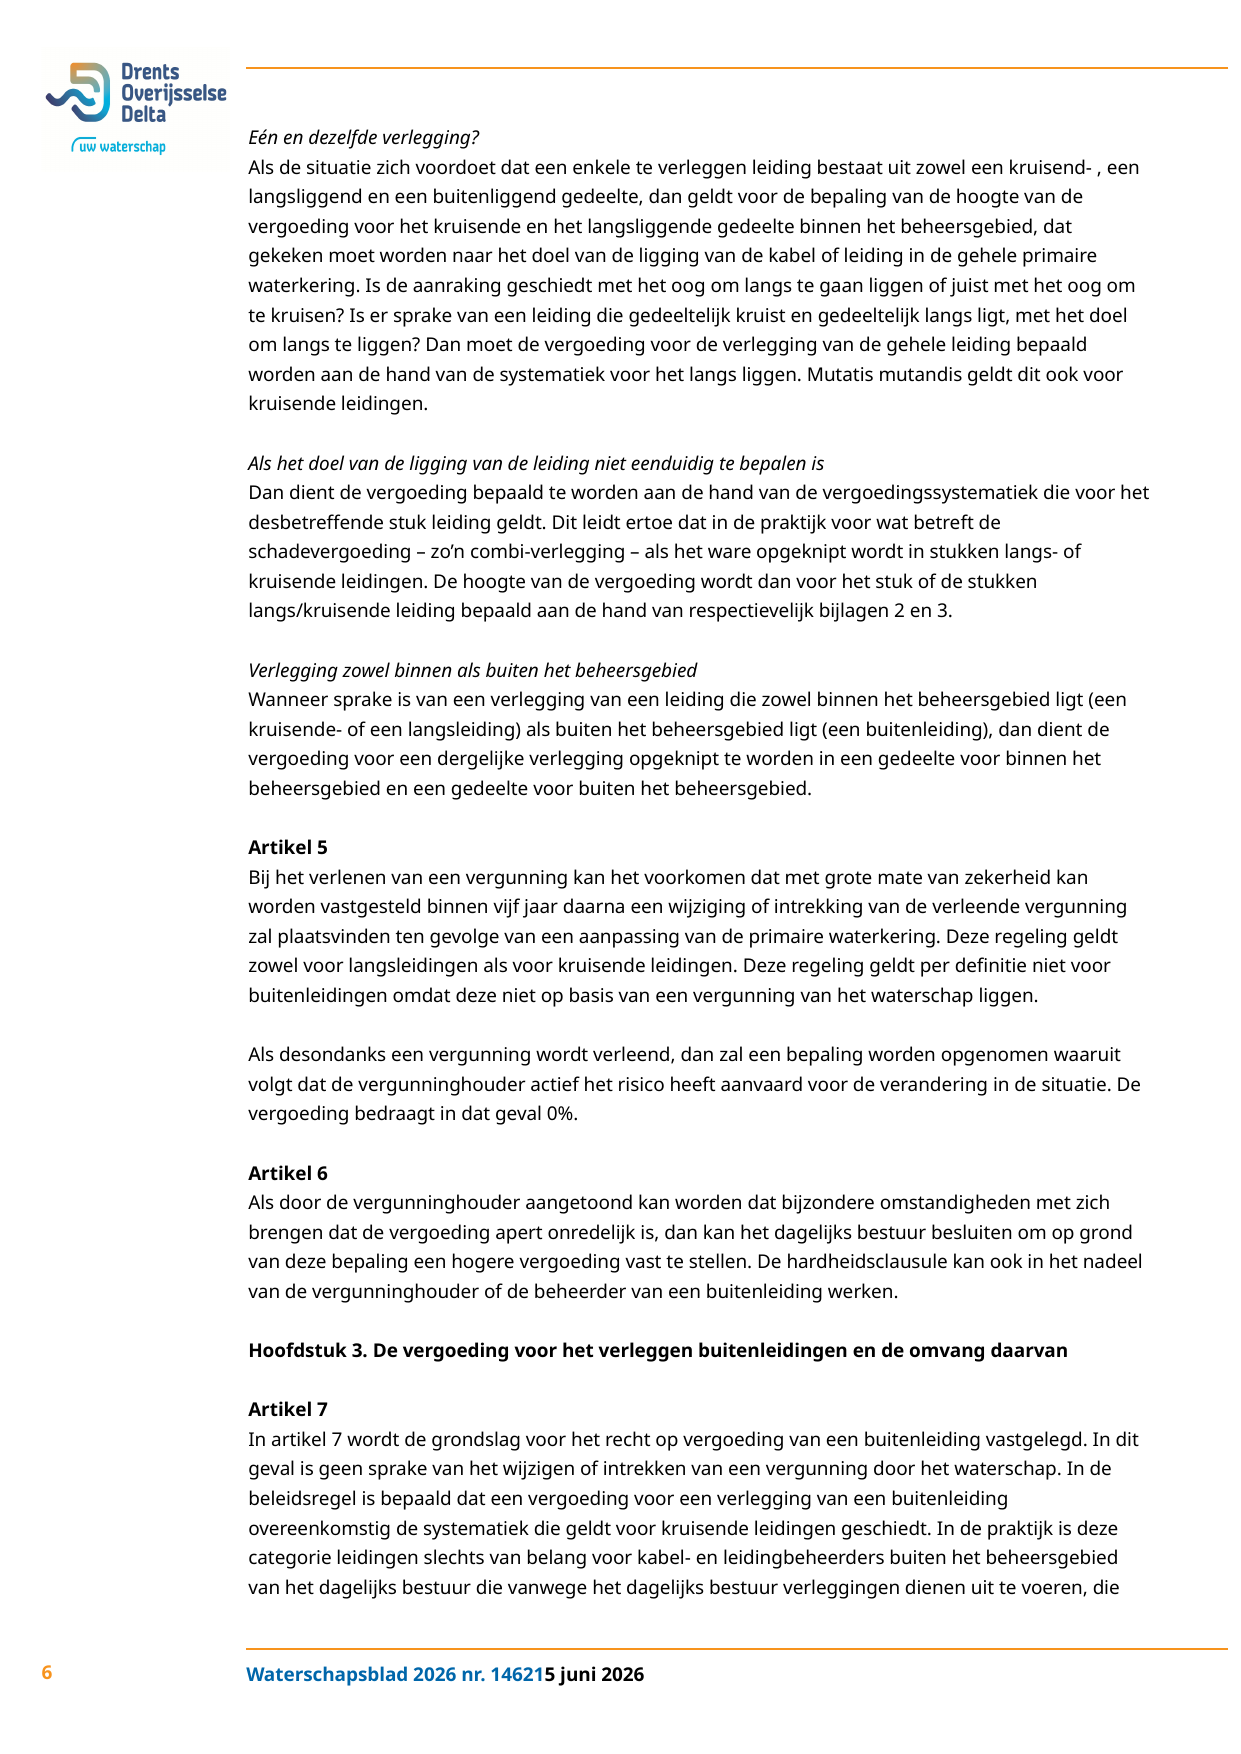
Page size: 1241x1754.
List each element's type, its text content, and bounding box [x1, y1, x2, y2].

text Verlegging zowel binnen als buiten het beheersgebied [248, 657, 1152, 683]
text Als de situatie zich voordoet dat een enkele te verleggen leiding bestaat uit zowel een kruisend- , een langsliggend en een buitenliggend gedeelte, dan geldt voor de bepaling van de hoogte van de vergoeding voor het kruisende en het langsliggende gedeelte binnen het beheersgebied, dat gekeken moet worden naar het doel van de ligging van de kabel of leiding in de gehele primaire waterkering. Is de aanraking geschiedt met het oog om langs te gaan liggen of juist met het oog om te kruisen? Is er sprake van een leiding die gedeeltelijk kruist en gedeeltelijk langs ligt, met het doel om langs te liggen? Dan moet de vergoeding voor de verlegging van de gehele leiding bepaald worden aan de hand van de systematiek voor het langs liggen. Mutatis mutandis geldt dit ook voor kruisende leidingen. [248, 154, 1152, 416]
text Als door de vergunninghouder aangetoond kan worden dat bijzondere omstandigheden met zich brengen dat de vergoeding apert onredelijk is, dan kan het dagelijks bestuur besluiten om op grond van deze bepaling een hogere vergoeding vast te stellen. De hardheidsclausule kan ook in het nadeel van de vergunninghouder of de beheerder van een buitenleiding werken. [248, 1189, 1152, 1304]
text Als desondanks een vergunning wordt verleend, dan zal een bepaling worden opgenomen waaruit volgt dat de vergunninghouder actief het risico heeft aanvaard voor de verandering in de situatie. De vergoeding bedraagt in dat geval 0%. [248, 1041, 1152, 1126]
text Eén en dezelfde verlegging? [248, 124, 1152, 150]
text Artikel 7 [248, 1396, 1152, 1422]
text Artikel 5 [248, 834, 1152, 860]
text Dan dient de vergoeding bepaald te worden aan de hand van de vergoedingssystematiek die voor het desbetreffende stuk leiding geldt. Dit leidt ertoe dat in de praktijk voor wat betreft de schadevergoeding – zo’n combi-verlegging – als het ware opgeknipt wordt in stukken langs- of kruisende leidingen. De hoogte van de vergoeding wordt dan voor het stuk of de stukken langs/kruisende leiding bepaald aan de hand van respectievelijk bijlagen 2 en 3. [248, 479, 1152, 623]
text Als het doel van de ligging van de leiding niet eenduidig te bepalen is [248, 450, 1152, 476]
text In artikel 7 wordt de grondslag voor het recht op vergoeding van een buitenleiding vastgelegd. In dit geval is geen sprake van het wijzigen of intrekken van een vergunning door het waterschap. In de beleidsregel is bepaald dat een vergoeding voor een verlegging van een buitenleiding overeenkomstig de systematiek die geldt voor kruisende leidingen geschiedt. In de praktijk is deze categorie leidingen slechts van belang voor kabel- en leidingbeheerders buiten het beheersgebied van het dagelijks bestuur die vanwege het dagelijks bestuur verleggingen dienen uit te voeren, die [248, 1426, 1152, 1600]
text Artikel 6 [248, 1160, 1152, 1186]
text Wanneer sprake is van een verlegging van een leiding die zowel binnen het beheersgebied ligt (een kruisende- of een langsleiding) als buiten het beheersgebied ligt (een buitenleiding), dan dient de vergoeding voor een dergelijke verlegging opgeknipt te worden in een gedeelte voor binnen het beheersgebied en een gedeelte voor buiten het beheersgebied. [248, 686, 1152, 801]
text Bij het verlenen van een vergunning kan het voorkomen dat met grote mate van zekerheid kan worden vastgesteld binnen vijf jaar daarna een wijziging of intrekking van de verleende vergunning zal plaatsvinden ten gevolge van een aanpassing van de primaire waterkering. Deze regeling geldt zowel voor langsleidingen als voor kruisende leidingen. Deze regeling geldt per definitie niet voor buitenleidingen omdat deze niet op basis van een vergunning van het waterschap liggen. [248, 864, 1152, 1008]
picture [41, 47, 231, 172]
text Hoofdstuk 3. De vergoeding voor het verleggen buitenleidingen en de omvang daarvan [248, 1337, 1152, 1363]
